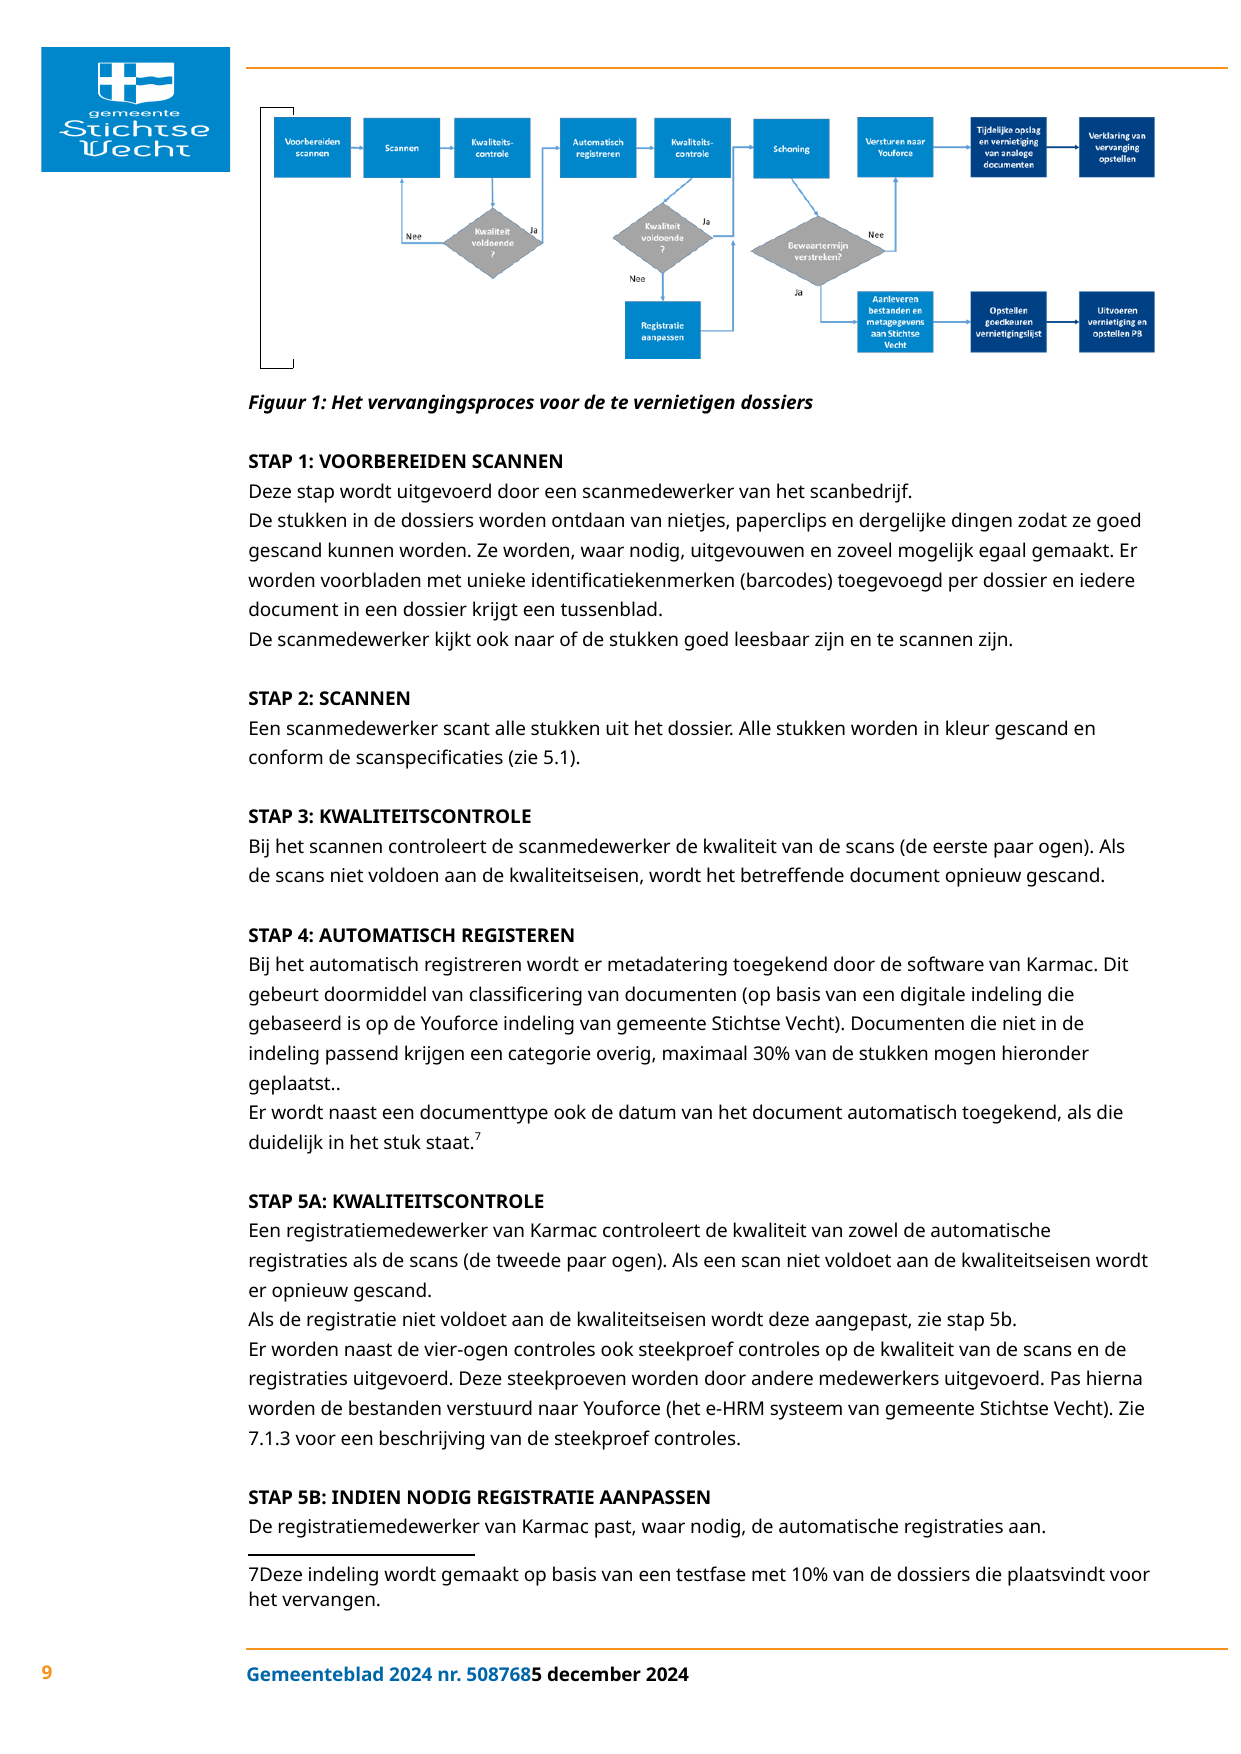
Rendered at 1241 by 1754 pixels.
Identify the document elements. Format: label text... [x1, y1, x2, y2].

text De stukken in de dossiers worden ontdaan van nietjes, paperclips en dergelijke dingen zodat ze goed gescand kunnen worden. Ze worden, waar nodig, uitgevouwen en zoveel mogelijk egaal gemaakt. Er worden voorbladen met unieke identificatiekenmerken (barcodes) toegevoegd per dossier en iedere document in een dossier krijgt een tussenblad. [248, 508, 1152, 622]
picture [268, 115, 1155, 359]
text Er wordt naast een documenttype ook de datum van het document automatisch toegekend, als die duidelijk in het stuk staat. [248, 1099, 1152, 1154]
text Een scanmedewerker scant alle stukken uit het dossier. Alle stukken worden in kleur gescand en conform de scanspecificaties (zie 5.1). [248, 715, 1152, 770]
text STAP 5B: INDIEN NODIG REGISTRATIE AANPASSEN [248, 1484, 1152, 1509]
text STAP 4: AUTOMATISCH REGISTEREN [248, 922, 1152, 947]
text Deze indeling wordt gemaakt op basis van een testfase met 10% van de dossiers die plaatsvindt voor het vervangen. [248, 1561, 1152, 1612]
picture [642, 322, 657, 330]
text STAP 1: VOORBEREIDEN SCANNEN [248, 448, 1152, 474]
text Deze stap wordt uitgevoerd door een scanmedewerker van het scanbedrijf. [248, 478, 1152, 504]
text STAP 5A: KWALITEITSCONTROLE [248, 1188, 1152, 1214]
text Bij het automatisch registreren wordt er metadatering toegekend door de software van Karmac. Dit gebeurt doormiddel van classificering van documenten (op basis van een digitale indeling die gebaseerd is op de Youforce indeling van gemeente Stichtse Vecht). Documenten die niet in de indeling passend krijgen een categorie overig, maximaal 30% van de stukken mogen hieronder geplaatst.. [248, 951, 1152, 1095]
picture [99, 63, 135, 101]
text Figuur 1: Het vervangingsproces voor de te vernietigen dossiers [248, 389, 1152, 415]
text Een registratiemedewerker van Karmac controleert de kwaliteit van zowel de automatische registraties als de scans (de tweede paar ogen). Als een scan niet voldoet aan de kwaliteitseisen wordt er opnieuw gescand. [248, 1218, 1152, 1302]
text De registratiemedewerker van Karmac past, waar nodig, de automatische registraties aan. [248, 1513, 1152, 1539]
text STAP 3: KWALITEITSCONTROLE [248, 803, 1152, 829]
text De scanmedewerker kijkt ook naar of de stukken goed leesbaar zijn en te scannen zijn. [248, 626, 1152, 652]
picture [137, 63, 174, 103]
picture [653, 336, 665, 340]
text Er worden naast de vier-ogen controles ook steekproef controles op de kwaliteit van de scans en de registraties uitgevoerd. Deze steekproeven worden door andere medewerkers uitgevoerd. Pas hierna worden de bestanden verstuurd naar Youforce (het e-HRM systeem van gemeente Stichtse Vecht). Zie 7.1.3 voor een beschrijving van de steekproef controles. [248, 1336, 1152, 1450]
text Bij het scannen controleert de scanmedewerker de kwaliteit van de scans (de eerste paar ogen). Als de scans niet voldoen aan de kwaliteitseisen, wordt het betreffende document opnieuw gescand. [248, 833, 1152, 888]
text Als de registratie niet voldoet aan de kwaliteitseisen wordt deze aangepast, zie stap 5b. [248, 1306, 1152, 1332]
text STAP 2: SCANNEN [248, 685, 1152, 711]
